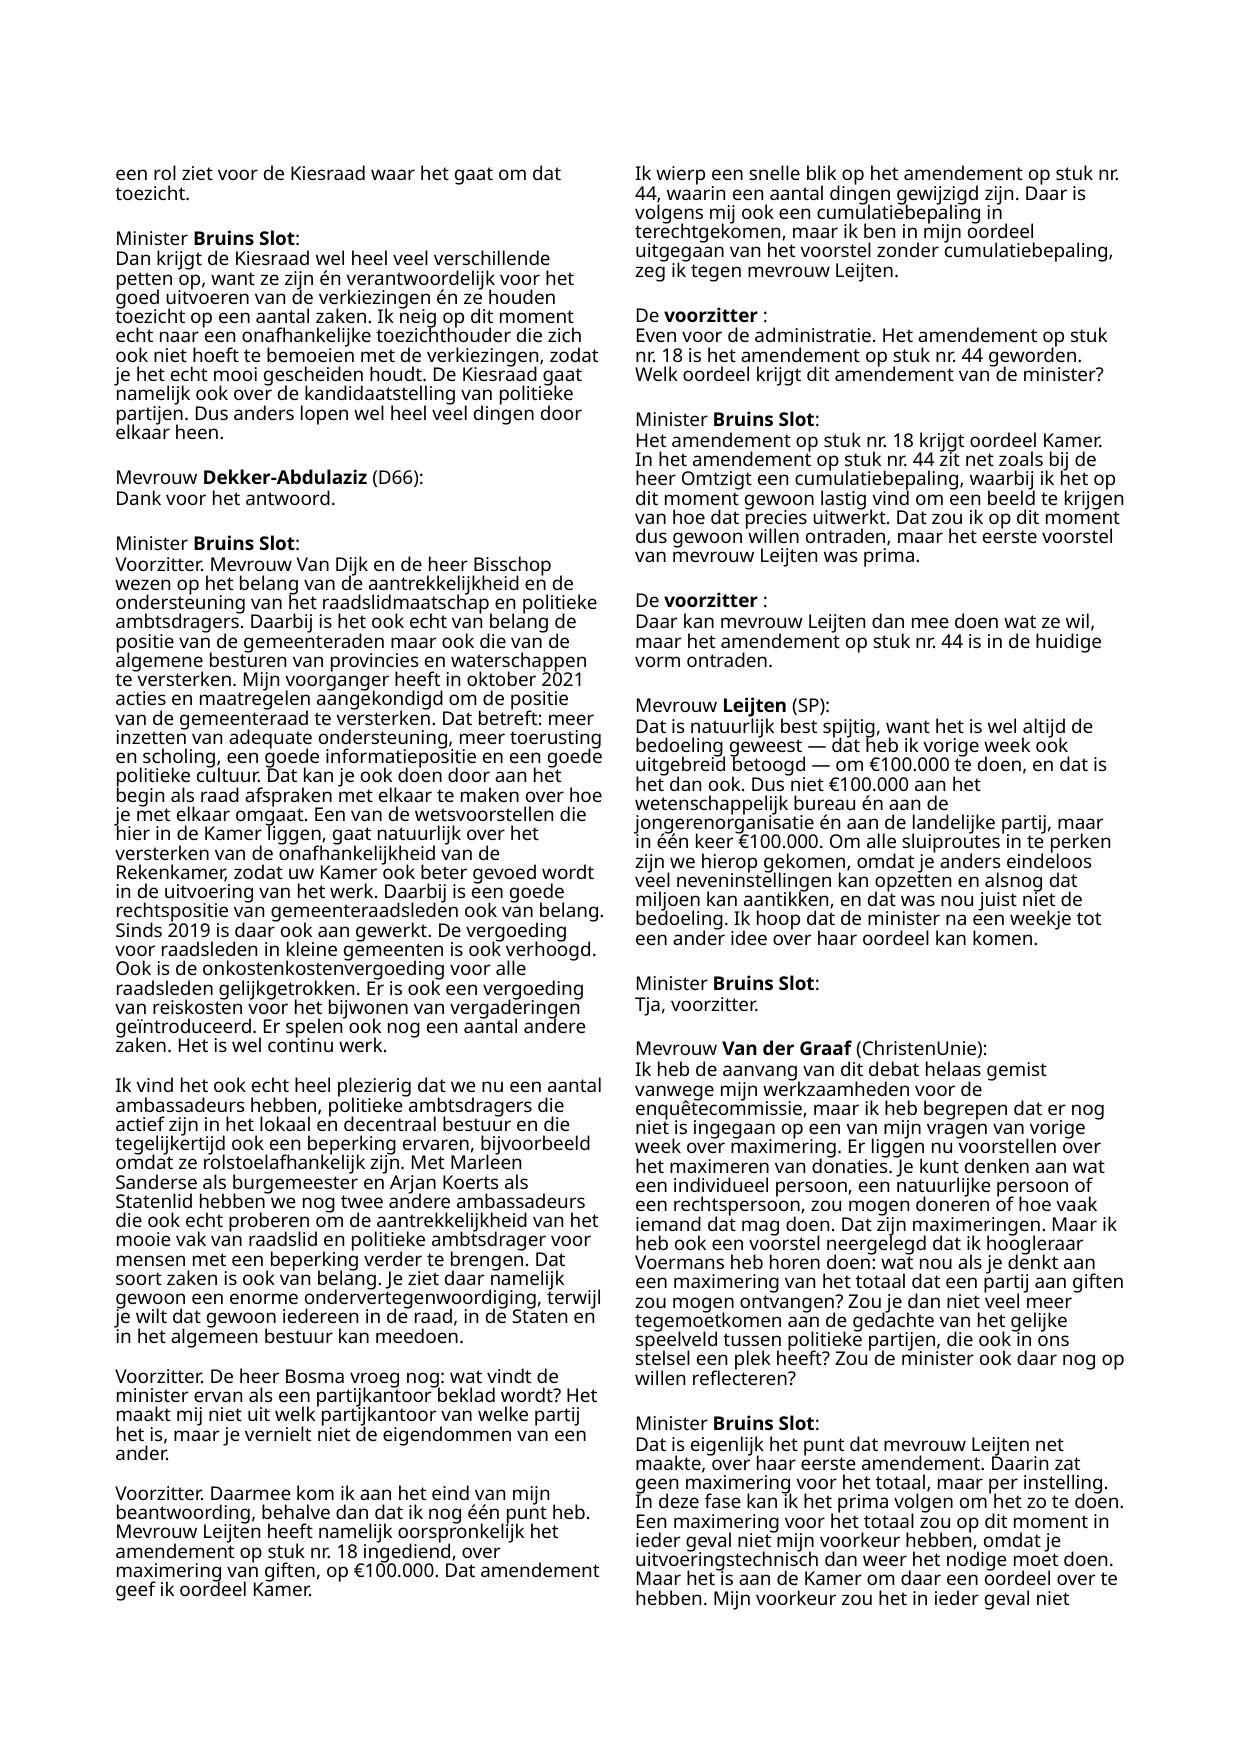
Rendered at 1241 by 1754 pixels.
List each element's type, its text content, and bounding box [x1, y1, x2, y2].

text Mevrouw Van der Graaf (ChristenUnie): [635, 1036, 1125, 1061]
text Dat is natuurlijk best spijtig, want het is wel altijd de bedoeling geweest — dat heb ik vorige week ook uitgebreid betoogd — om €100.000 te doen, en dat is het dan ook. Dus niet €100.000 aan het wetenschappelijk bureau én aan de jongerenorganisatie én aan de landelijke partij, maar in één keer €100.000. Om alle sluiproutes in te perken zijn we hierop gekomen, omdat je anders eindeloos veel neveninstellingen kan opzetten en alsnog dat miljoen kan aantikken, en dat was nou juist niet de bedoeling. Ik hoop dat de minister na een weekje tot een ander idee over haar oordeel kan komen. [635, 718, 1125, 949]
text Mevrouw Leijten (SP): [635, 692, 1125, 718]
text Mevrouw Dekker-Abdulaziz (D66): [115, 464, 605, 490]
text Minister Bruins Slot: [115, 530, 605, 556]
text Minister Bruins Slot: [115, 225, 605, 250]
text Voorzitter. De heer Bosma vroeg nog: wat vindt de minister ervan als een partijkantoor beklad wordt? Het maakt mij niet uit welk partijkantoor van welke partij het is, maar je vernielt niet de eigendommen van een ander. [115, 1368, 605, 1464]
text Dan krijgt de Kiesraad wel heel veel verschillende petten op, want ze zijn én verantwoordelijk voor het goed uitvoeren van de verkiezingen én ze houden toezicht op een aantal zaken. Ik neig op dit moment echt naar een onafhankelijke toezichthouder die zich ook niet hoeft te bemoeien met de verkiezingen, zodat je het echt mooi gescheiden houdt. De Kiesraad gaat namelijk ook over de kandidaatstelling van politieke partijen. Dus anders lopen wel heel veel dingen door elkaar heen. [115, 250, 605, 443]
text Het amendement op stuk nr. 18 krijgt oordeel Kamer. In het amendement op stuk nr. 44 zit net zoals bij de heer Omtzigt een cumulatiebepaling, waarbij ik het op dit moment gewoon lastig vind om een beeld te krijgen van hoe dat precies uitwerkt. Dat zou ik op dit moment dus gewoon willen ontraden, maar het eerste voorstel van mevrouw Leijten was prima. [635, 432, 1125, 567]
text Even voor de administratie. Het amendement op stuk nr. 18 is het amendement op stuk nr. 44 geworden. Welk oordeel krijgt dit amendement van de minister? [635, 327, 1125, 385]
text Minister Bruins Slot: [635, 970, 1125, 996]
text Ik heb de aanvang van dit debat helaas gemist vanwege mijn werkzaamheden voor de enquêtecommissie, maar ik heb begrepen dat er nog niet is ingegaan op een van mijn vragen van vorige week over maximering. Er liggen nu voorstellen over het maximeren van donaties. Je kunt denken aan wat een individueel persoon, een natuurlijke persoon of een rechtspersoon, zou mogen doneren of hoe vaak iemand dat mag doen. Dat zijn maximeringen. Maar ik heb ook een voorstel neergelegd dat ik hoogleraar Voermans heb horen doen: wat nou als je denkt aan een maximering van het totaal dat een partij aan giften zou mogen ontvangen? Zou je dan niet veel meer tegemoetkomen aan de gedachte van het gelijke speelveld tussen politieke partijen, die ook in ons stelsel een plek heeft? Zou de minister ook daar nog op willen reflecteren? [635, 1061, 1125, 1389]
text Ik wierp een snelle blik op het amendement op stuk nr. 44, waarin een aantal dingen gewijzigd zijn. Daar is volgens mij ook een cumulatiebepaling in terechtgekomen, maar ik ben in mijn oordeel uitgegaan van het voorstel zonder cumulatiebepaling, zeg ik tegen mevrouw Leijten. [635, 165, 1125, 281]
text Ik vind het ook echt heel plezierig dat we nu een aantal ambassadeurs hebben, politieke ambtsdragers die actief zijn in het lokaal en decentraal bestuur en die tegelijkertijd ook een beperking ervaren, bijvoorbeeld omdat ze rolstoelafhankelijk zijn. Met Marleen Sanderse als burgemeester en Arjan Koerts als Statenlid hebben we nog twee andere ambassadeurs die ook echt proberen om de aantrekkelijkheid van het mooie vak van raadslid en politieke ambtsdrager voor mensen met een beperking verder te brengen. Dat soort zaken is ook van belang. Je ziet daar namelijk gewoon een enorme ondervertegenwoordiging, terwijl je wilt dat gewoon iedereen in de raad, in de Staten en in het algemeen bestuur kan meedoen. [115, 1077, 605, 1347]
text Daar kan mevrouw Leijten dan mee doen wat ze wil, maar het amendement op stuk nr. 44 is in de huidige vorm ontraden. [635, 613, 1125, 671]
text Voorzitter. Daarmee kom ik aan het eind van mijn beantwoording, behalve dan dat ik nog één punt heb. Mevrouw Leijten heeft namelijk oorspronkelijk het amendement op stuk nr. 18 ingediend, over maximering van giften, op €100.000. Dat amendement geef ik oordeel Kamer. [115, 1485, 605, 1601]
text De voorzitter : [635, 302, 1125, 327]
text Tja, voorzitter. [635, 996, 1125, 1015]
text een rol ziet voor de Kiesraad waar het gaat om dat toezicht. [115, 165, 605, 204]
text Dat is eigenlijk het punt dat mevrouw Leijten net maakte, over haar eerste amendement. Daarin zat geen maximering voor het totaal, maar per instelling. In deze fase kan ik het prima volgen om het zo te doen. Een maximering voor het totaal zou op dit moment in ieder geval niet mijn voorkeur hebben, omdat je uitvoeringstechnisch dan weer het nodige moet doen. Maar het is aan de Kamer om daar een oordeel over te hebben. Mijn voorkeur zou het in ieder geval niet [635, 1436, 1125, 1609]
text Voorzitter. Mevrouw Van Dijk en de heer Bisschop wezen op het belang van de aantrekkelijkheid en de ondersteuning van het raadslidmaatschap en politieke ambtsdragers. Daarbij is het ook echt van belang de positie van de gemeenteraden maar ook die van de algemene besturen van provincies en waterschappen te versterken. Mijn voorganger heeft in oktober 2021 acties en maatregelen aangekondigd om de positie van de gemeenteraad te versterken. Dat betreft: meer inzetten van adequate ondersteuning, meer toerusting en scholing, een goede informatiepositie en een goede politieke cultuur. Dat kan je ook doen door aan het begin als raad afspraken met elkaar te maken over hoe je met elkaar omgaat. Een van de wetsvoorstellen die hier in de Kamer liggen, gaat natuurlijk over het versterken van de onafhankelijkheid van de Rekenkamer, zodat uw Kamer ook beter gevoed wordt in de uitvoering van het werk. Daarbij is een goede rechtspositie van gemeenteraadsleden ook van belang. Sinds 2019 is daar ook aan gewerkt. De vergoeding voor raadsleden in kleine gemeenten is ook verhoogd. Ook is de onkostenkostenvergoeding voor alle raadsleden gelijkgetrokken. Er is ook een vergoeding van reiskosten voor het bijwonen van vergaderingen geïntroduceerd. Er spelen ook nog een aantal andere zaken. Het is wel continu werk. [115, 556, 605, 1057]
text Dank voor het antwoord. [115, 490, 605, 509]
text De voorzitter : [635, 588, 1125, 613]
text Minister Bruins Slot: [635, 1410, 1125, 1436]
text Minister Bruins Slot: [635, 406, 1125, 432]
